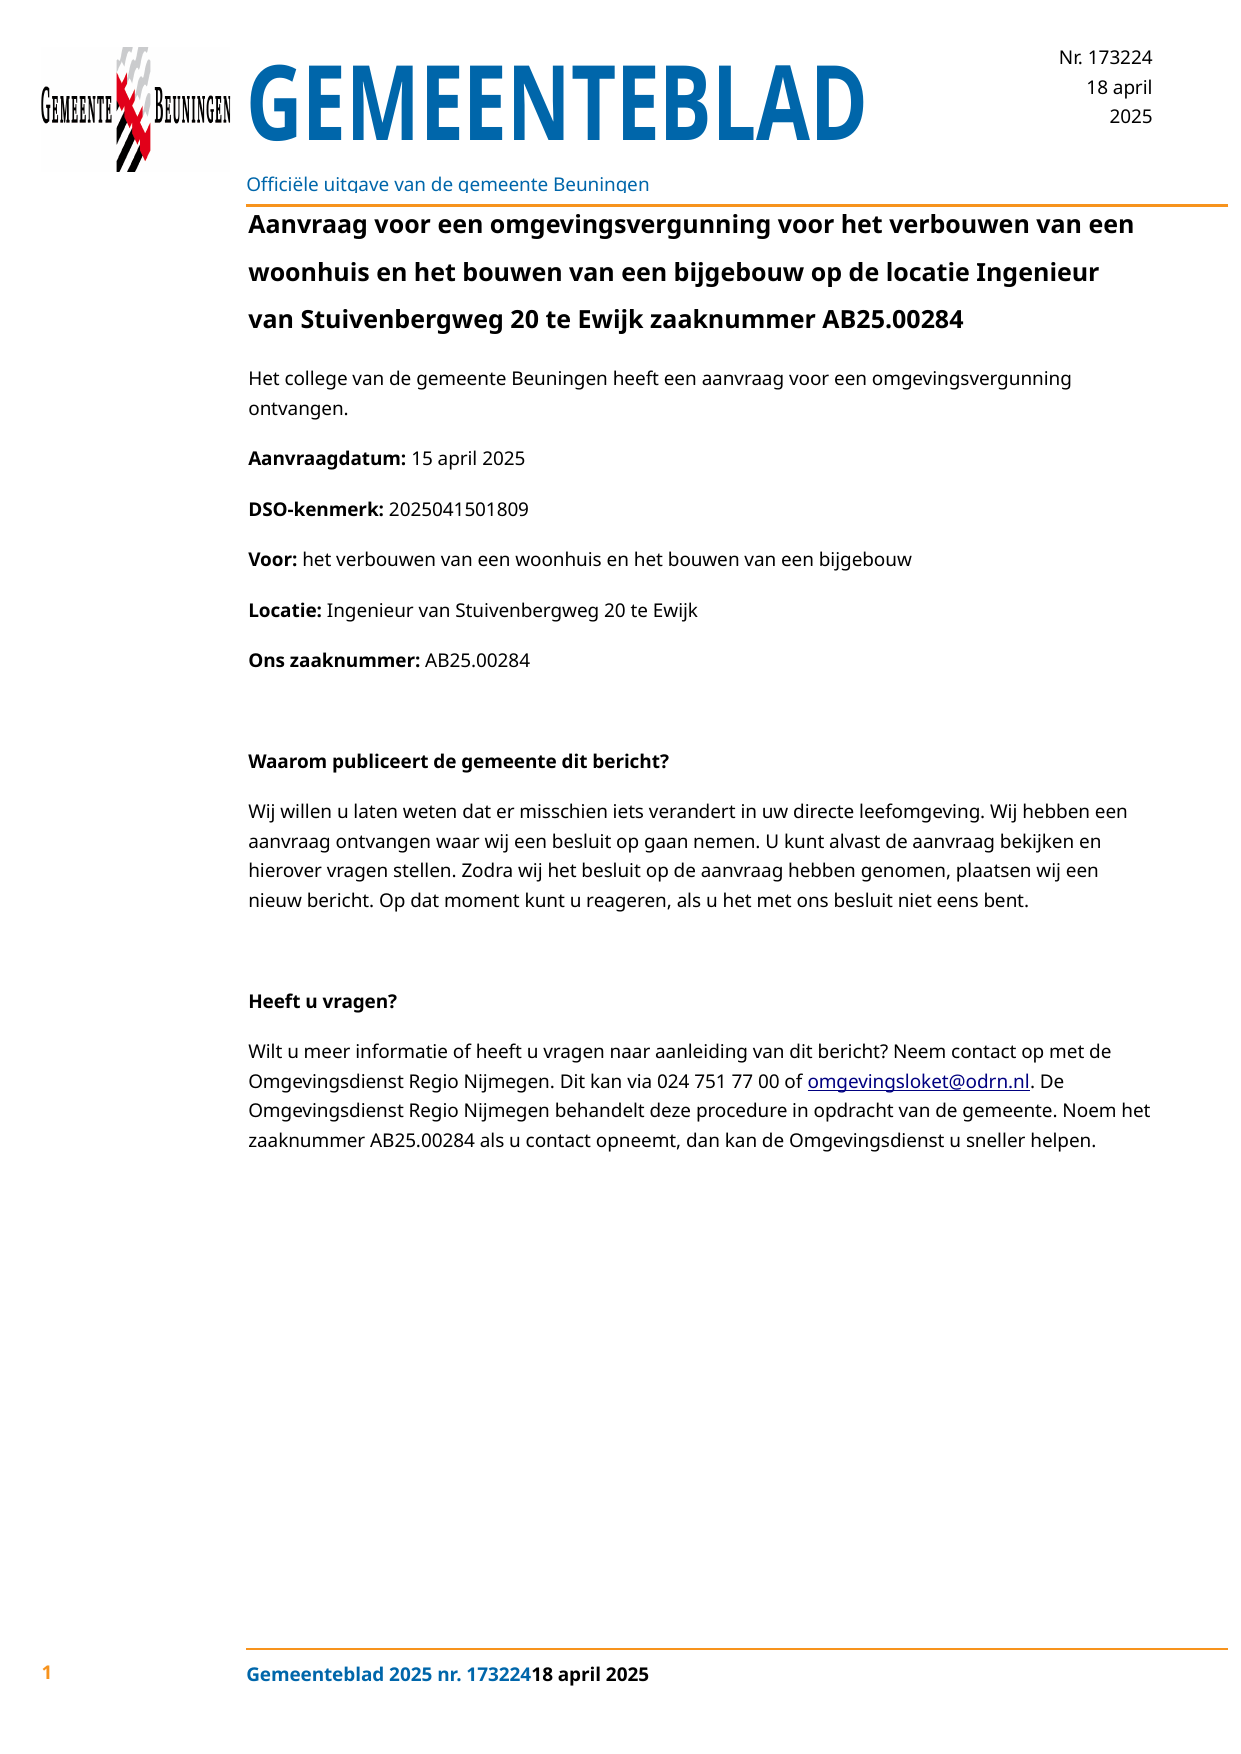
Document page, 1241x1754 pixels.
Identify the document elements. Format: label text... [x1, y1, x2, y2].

text Ons zaaknummer: AB25.00284 [248, 647, 1152, 673]
text DSO-kenmerk: 2025041501809 [248, 496, 1152, 522]
text Heeft u vragen? [248, 988, 1152, 1014]
text Aanvraagdatum: 15 april 2025 [248, 446, 1152, 471]
text Locatie: Ingenieur van Stuivenbergweg 20 te Ewijk [248, 597, 1152, 622]
text Wilt u meer informatie of heeft u vragen naar aanleiding van dit bericht? Neem contact op met de Omgevingsdienst Regio Nijmegen. Dit kan via 024 751 77 00 of omgevingsloket@odrn.nl. De Omgevingsdienst Regio Nijmegen behandelt deze procedure in opdracht van de gemeente. Noem het zaaknummer AB25.00284 als u contact opneemt, dan kan de Omgevingsdienst u sneller helpen. [248, 1038, 1152, 1153]
text Wij willen u laten weten dat er misschien iets verandert in uw directe leefomgeving. Wij hebben een aanvraag ontvangen waar wij een besluit op gaan nemen. U kunt alvast de aanvraag bekijken en hierover vragen stellen. Zodra wij het besluit op de aanvraag hebben genomen, plaatsen wij een nieuw bericht. Op dat moment kunt u reageren, als u het met ons besluit niet eens bent. [248, 798, 1152, 913]
text Waarom publiceert de gemeente dit bericht? [248, 748, 1152, 774]
picture [41, 47, 231, 172]
text Voor: het verbouwen van een woonhuis en het bouwen van een bijgebouw [248, 546, 1152, 572]
text Het college van de gemeente Beuningen heeft een aanvraag voor een omgevingsvergunning ontvangen. [248, 366, 1152, 421]
text Aanvraag voor een omgevingsvergunning voor het verbouwen van een woonhuis en het bouwen van een bijgebouw op de locatie Ingenieur van Stuivenbergweg 20 te Ewijk zaaknummer AB25.00284 [248, 207, 1152, 336]
